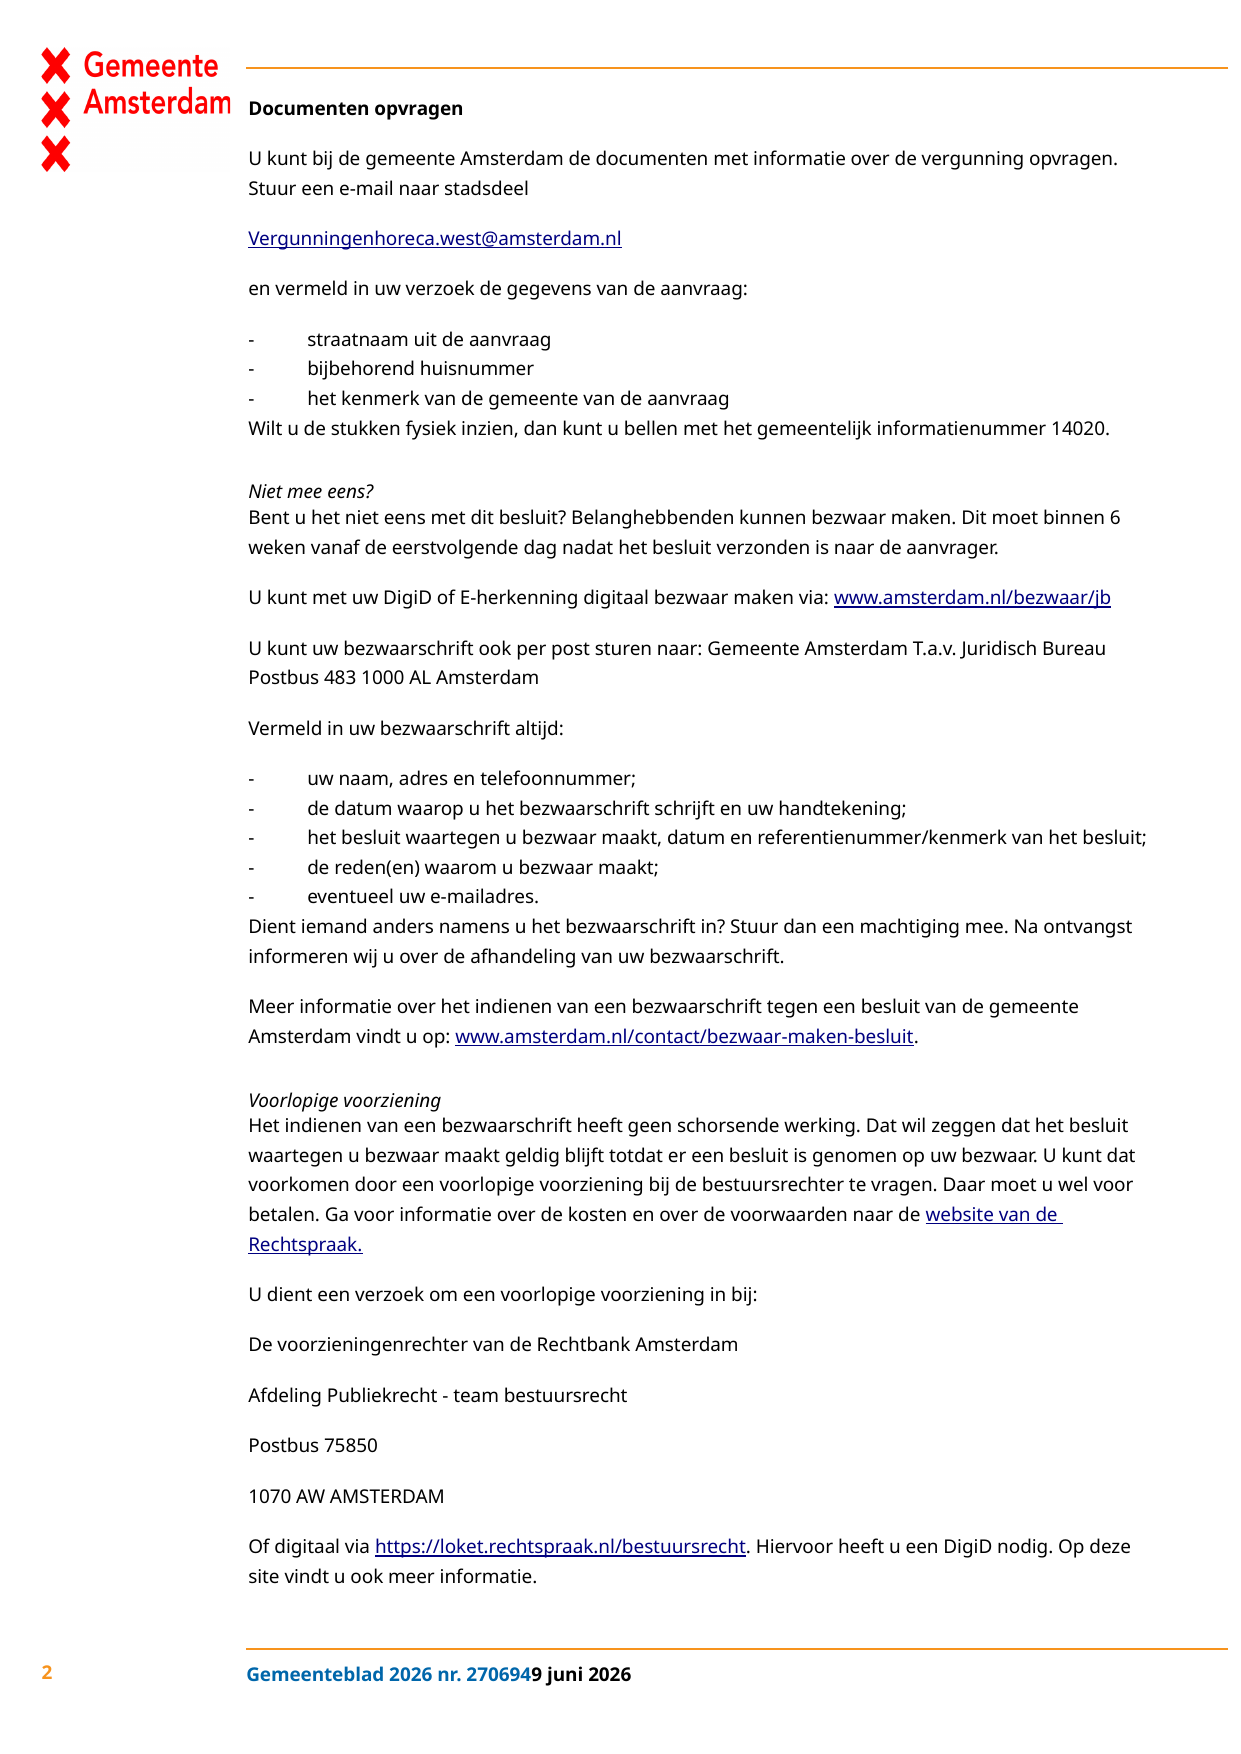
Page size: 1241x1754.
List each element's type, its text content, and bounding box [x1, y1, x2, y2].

text U dient een verzoek om een voorlopige voorziening in bij: [248, 1281, 1152, 1307]
list het besluit waartegen u bezwaar maakt, datum en referentienummer/kenmerk van het besluit; [248, 824, 1152, 850]
text Meer informatie over het indienen van een bezwaarschrift tegen een besluit van de gemeente Amsterdam vindt u op: www.amsterdam.nl/contact/bezwaar-maken-besluit. [248, 993, 1152, 1048]
text U kunt bij de gemeente Amsterdam de documenten met informatie over de vergunning opvragen. Stuur een e-mail naar stadsdeel [248, 145, 1152, 201]
list de reden(en) waarom u bezwaar maakt; [248, 854, 1152, 880]
list het kenmerk van de gemeente van de aanvraag [248, 385, 1152, 411]
picture [41, 47, 231, 172]
text Vergunningenhoreca.west@amsterdam.nl [248, 225, 1152, 251]
text Postbus 75850 [248, 1432, 1152, 1458]
text Documenten opvragen [248, 95, 1152, 121]
text Voorlopige voorziening [248, 1087, 1152, 1112]
text Vermeld in uw bezwaarschrift altijd: [248, 715, 1152, 741]
text Dient iemand anders namens u het bezwaarschrift in? Stuur dan een machtiging mee. Na ontvangst informeren wij u over de afhandeling van uw bezwaarschrift. [248, 913, 1152, 968]
text 1070 AW AMSTERDAM [248, 1483, 1152, 1509]
text Bent u het niet eens met dit besluit? Belanghebbenden kunnen bezwaar maken. Dit moet binnen 6 weken vanaf de eerstvolgende dag nadat het besluit verzonden is naar de aanvrager. [248, 504, 1152, 560]
list bijbehorend huisnummer [248, 356, 1152, 381]
text Wilt u de stukken fysiek inzien, dan kunt u bellen met het gemeentelijk informatienummer 14020. [248, 415, 1152, 441]
text U kunt uw bezwaarschrift ook per post sturen naar: Gemeente Amsterdam T.a.v. Juridisch Bureau Postbus 483 1000 AL Amsterdam [248, 635, 1152, 690]
text en vermeld in uw verzoek de gegevens van de aanvraag: [248, 276, 1152, 301]
text U kunt met uw DigiD of E-herkenning digitaal bezwaar maken via: www.amsterdam.nl/bezwaar/jb [248, 584, 1152, 610]
text De voorzieningenrechter van de Rechtbank Amsterdam [248, 1332, 1152, 1357]
text Afdeling Publiekrecht - team bestuursrecht [248, 1382, 1152, 1408]
list de datum waarop u het bezwaarschrift schrijft en uw handtekening; [248, 795, 1152, 821]
list straatnaam uit de aanvraag [248, 326, 1152, 352]
text Of digitaal via https://loket.rechtspraak.nl/bestuursrecht. Hiervoor heeft u een DigiD nodig. Op deze site vindt u ook meer informatie. [248, 1533, 1152, 1589]
text Niet mee eens? [248, 479, 1152, 504]
list uw naam, adres en telefoonnummer; [248, 765, 1152, 791]
text Het indienen van een bezwaarschrift heeft geen schorsende werking. Dat wil zeggen dat het besluit waartegen u bezwaar maakt geldig blijft totdat er een besluit is genomen op uw bezwaar. U kunt dat voorkomen door een voorlopige voorziening bij de bestuursrechter te vragen. Daar moet u wel voor betalen. Ga voor informatie over de kosten en over de voorwaarden naar de website van de Rechtspraak. [248, 1112, 1152, 1257]
list eventueel uw e-mailadres. [248, 884, 1152, 909]
